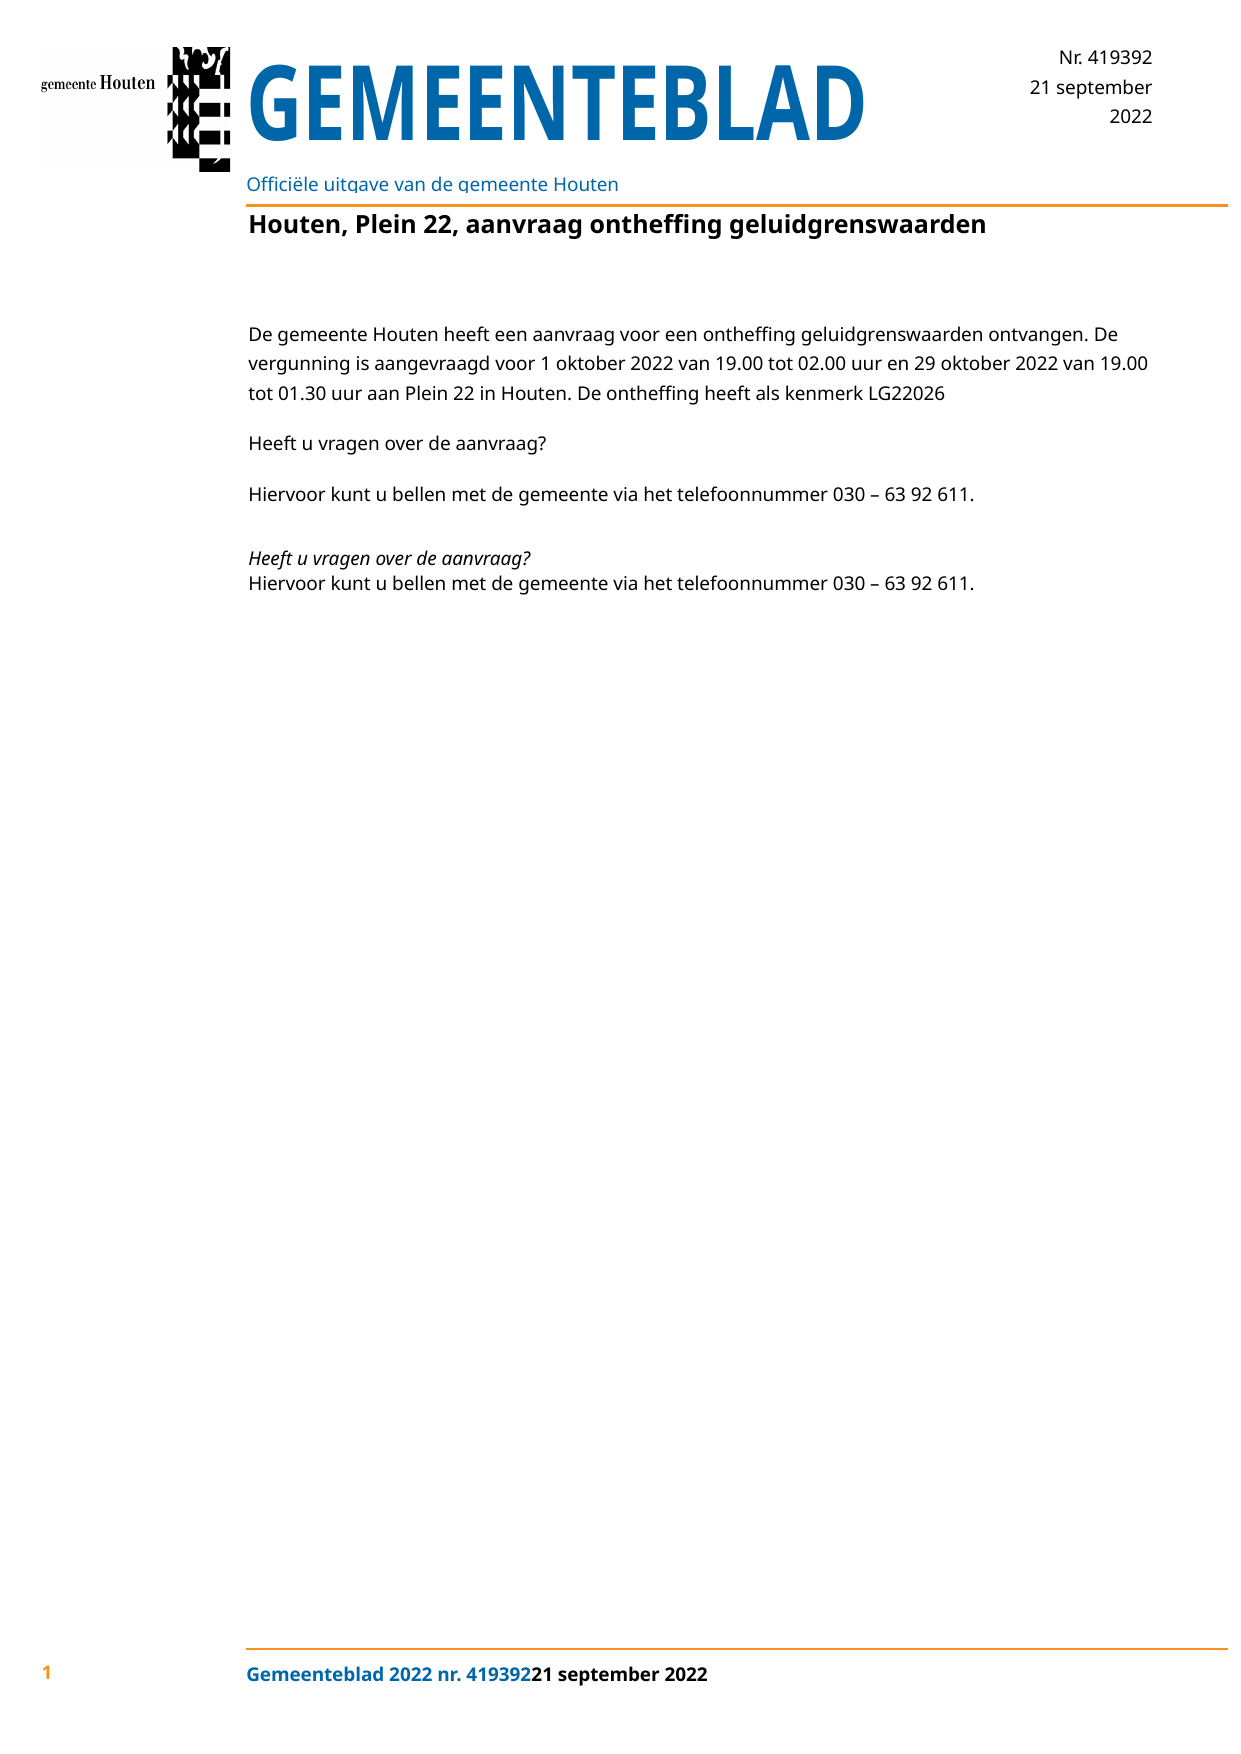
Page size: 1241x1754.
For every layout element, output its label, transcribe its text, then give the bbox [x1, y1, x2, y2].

text Heeft u vragen over de aanvraag? [248, 545, 1152, 570]
text De gemeente Houten heeft een aanvraag voor een ontheffing geluidgrenswaarden ontvangen. De vergunning is aangevraagd voor 1 oktober 2022 van 19.00 tot 02.00 uur en 29 oktober 2022 van 19.00 tot 01.30 uur aan Plein 22 in Houten. De ontheffing heeft als kenmerk LG22026 [248, 321, 1152, 406]
text Houten, Plein 22, aanvraag ontheffing geluidgrenswaarden [248, 207, 1152, 241]
text Hiervoor kunt u bellen met de gemeente via het telefoonnummer 030 – 63 92 611. [248, 481, 1152, 506]
text Heeft u vragen over de aanvraag? [248, 430, 1152, 456]
text Hiervoor kunt u bellen met de gemeente via het telefoonnummer 030 – 63 92 611. [248, 570, 1152, 596]
picture [41, 47, 231, 172]
